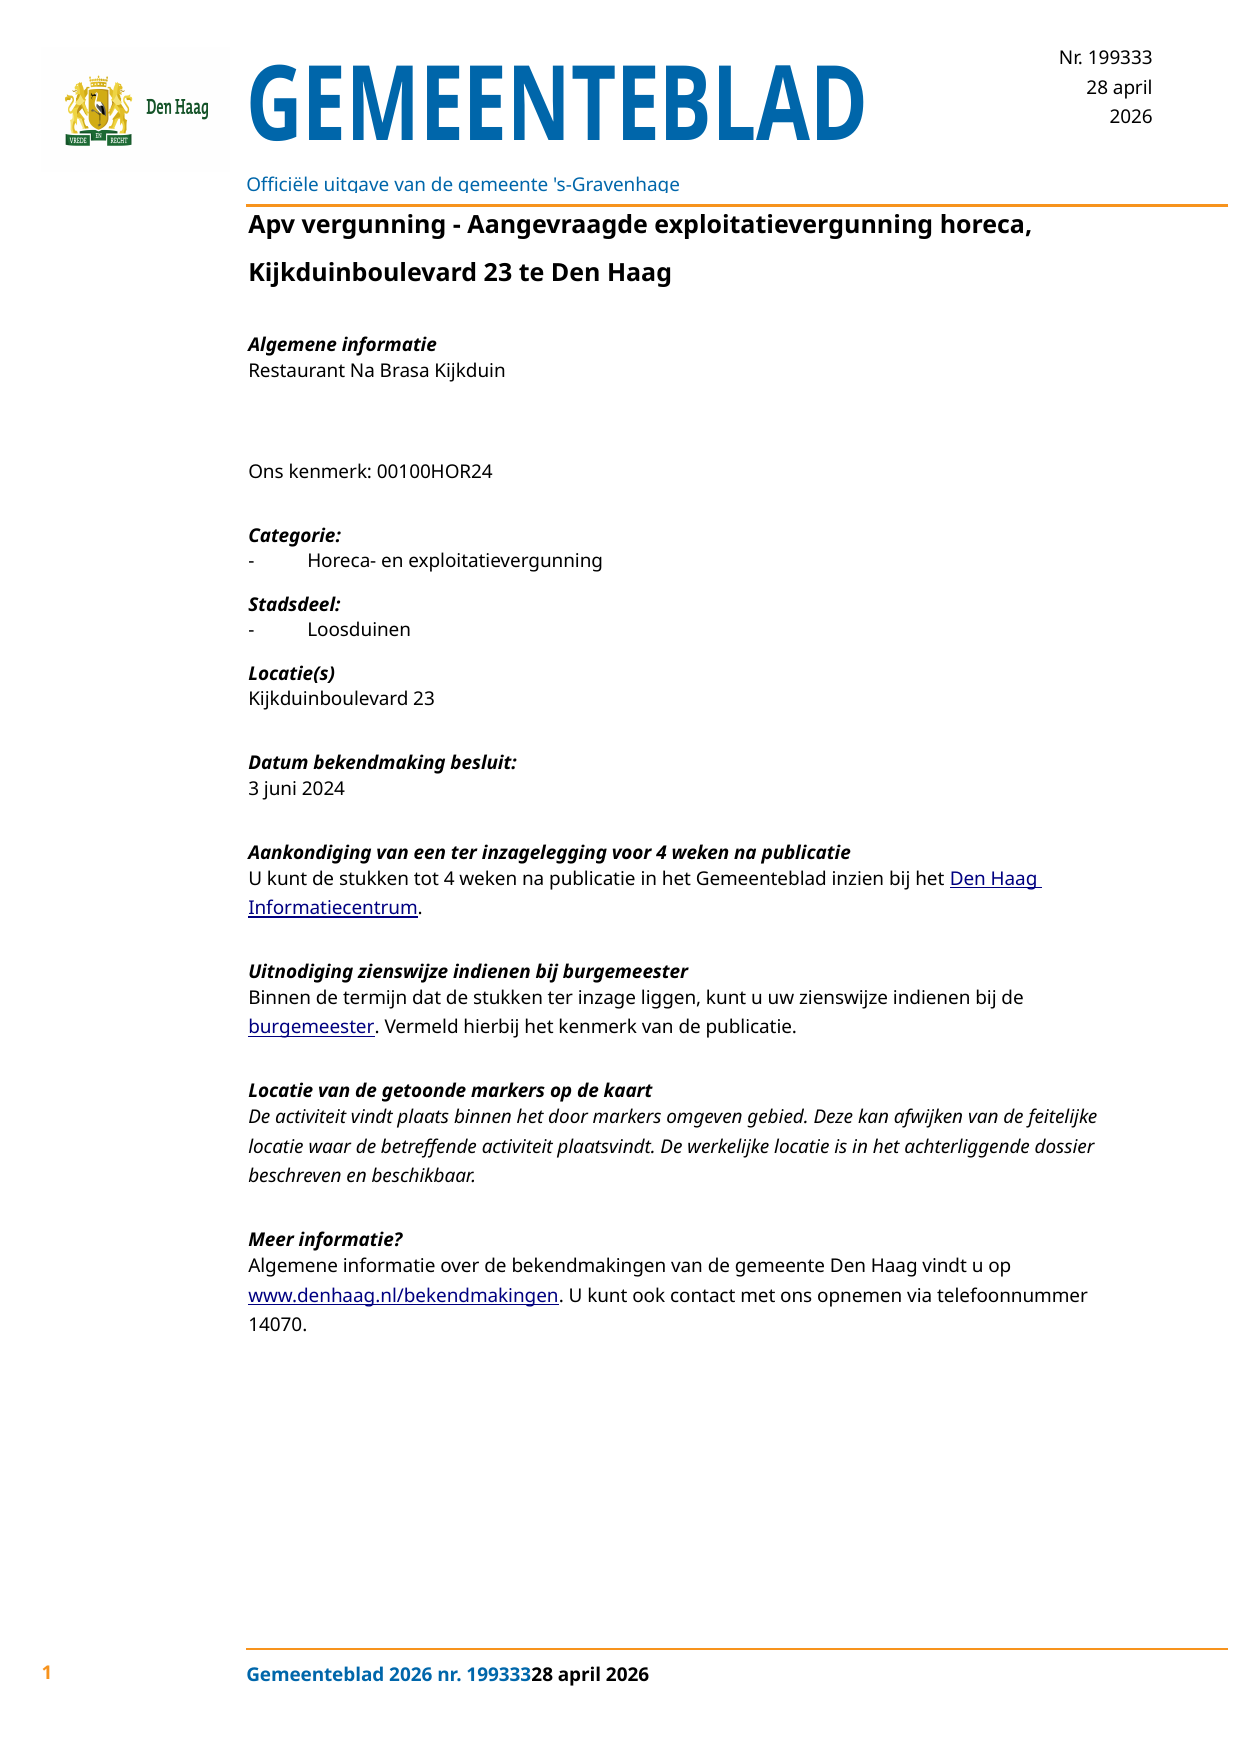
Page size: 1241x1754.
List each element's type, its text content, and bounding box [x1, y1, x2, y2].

text 3 juni 2024 [248, 775, 1152, 801]
text Restaurant Na Brasa Kijkduin [248, 357, 1152, 383]
text Kijkduinboulevard 23 [248, 685, 1152, 711]
text Locatie(s) [248, 660, 1152, 685]
text Binnen de termijn dat de stukken ter inzage liggen, kunt u uw zienswijze indienen bij de burgemeester. Vermeld hierbij het kenmerk van de publicatie. [248, 984, 1152, 1039]
text Meer informatie? [248, 1226, 1152, 1252]
list Horeca- en exploitatievergunning [248, 548, 1152, 573]
text U kunt de stukken tot 4 weken na publicatie in het Gemeenteblad inzien bij het Den Haag Informatiecentrum. [248, 865, 1152, 920]
text Uitnodiging zienswijze indienen bij burgemeester [248, 958, 1152, 984]
text Apv vergunning - Aangevraagde exploitatievergunning horeca, Kijkduinboulevard 23 te Den Haag [248, 207, 1152, 288]
text Algemene informatie [248, 331, 1152, 357]
text De activiteit vindt plaats binnen het door markers omgeven gebied. Deze kan afwijken van de feitelijke locatie waar de betreffende activiteit plaatsvindt. De werkelijke locatie is in het achterliggende dossier beschreven en beschikbaar. [248, 1103, 1152, 1188]
list Loosduinen [248, 617, 1152, 642]
text Ons kenmerk: 00100HOR24 [248, 458, 1152, 484]
text Locatie van de getoonde markers op de kaart [248, 1078, 1152, 1103]
text Datum bekendmaking besluit: [248, 749, 1152, 775]
picture [41, 47, 231, 172]
text Algemene informatie over de bekendmakingen van de gemeente Den Haag vindt u op www.denhaag.nl/bekendmakingen. U kunt ook contact met ons opnemen via telefoonnummer 14070. [248, 1252, 1152, 1337]
text Stadsdeel: [248, 591, 1152, 617]
text Aankondiging van een ter inzagelegging voor 4 weken na publicatie [248, 839, 1152, 865]
text Categorie: [248, 522, 1152, 548]
